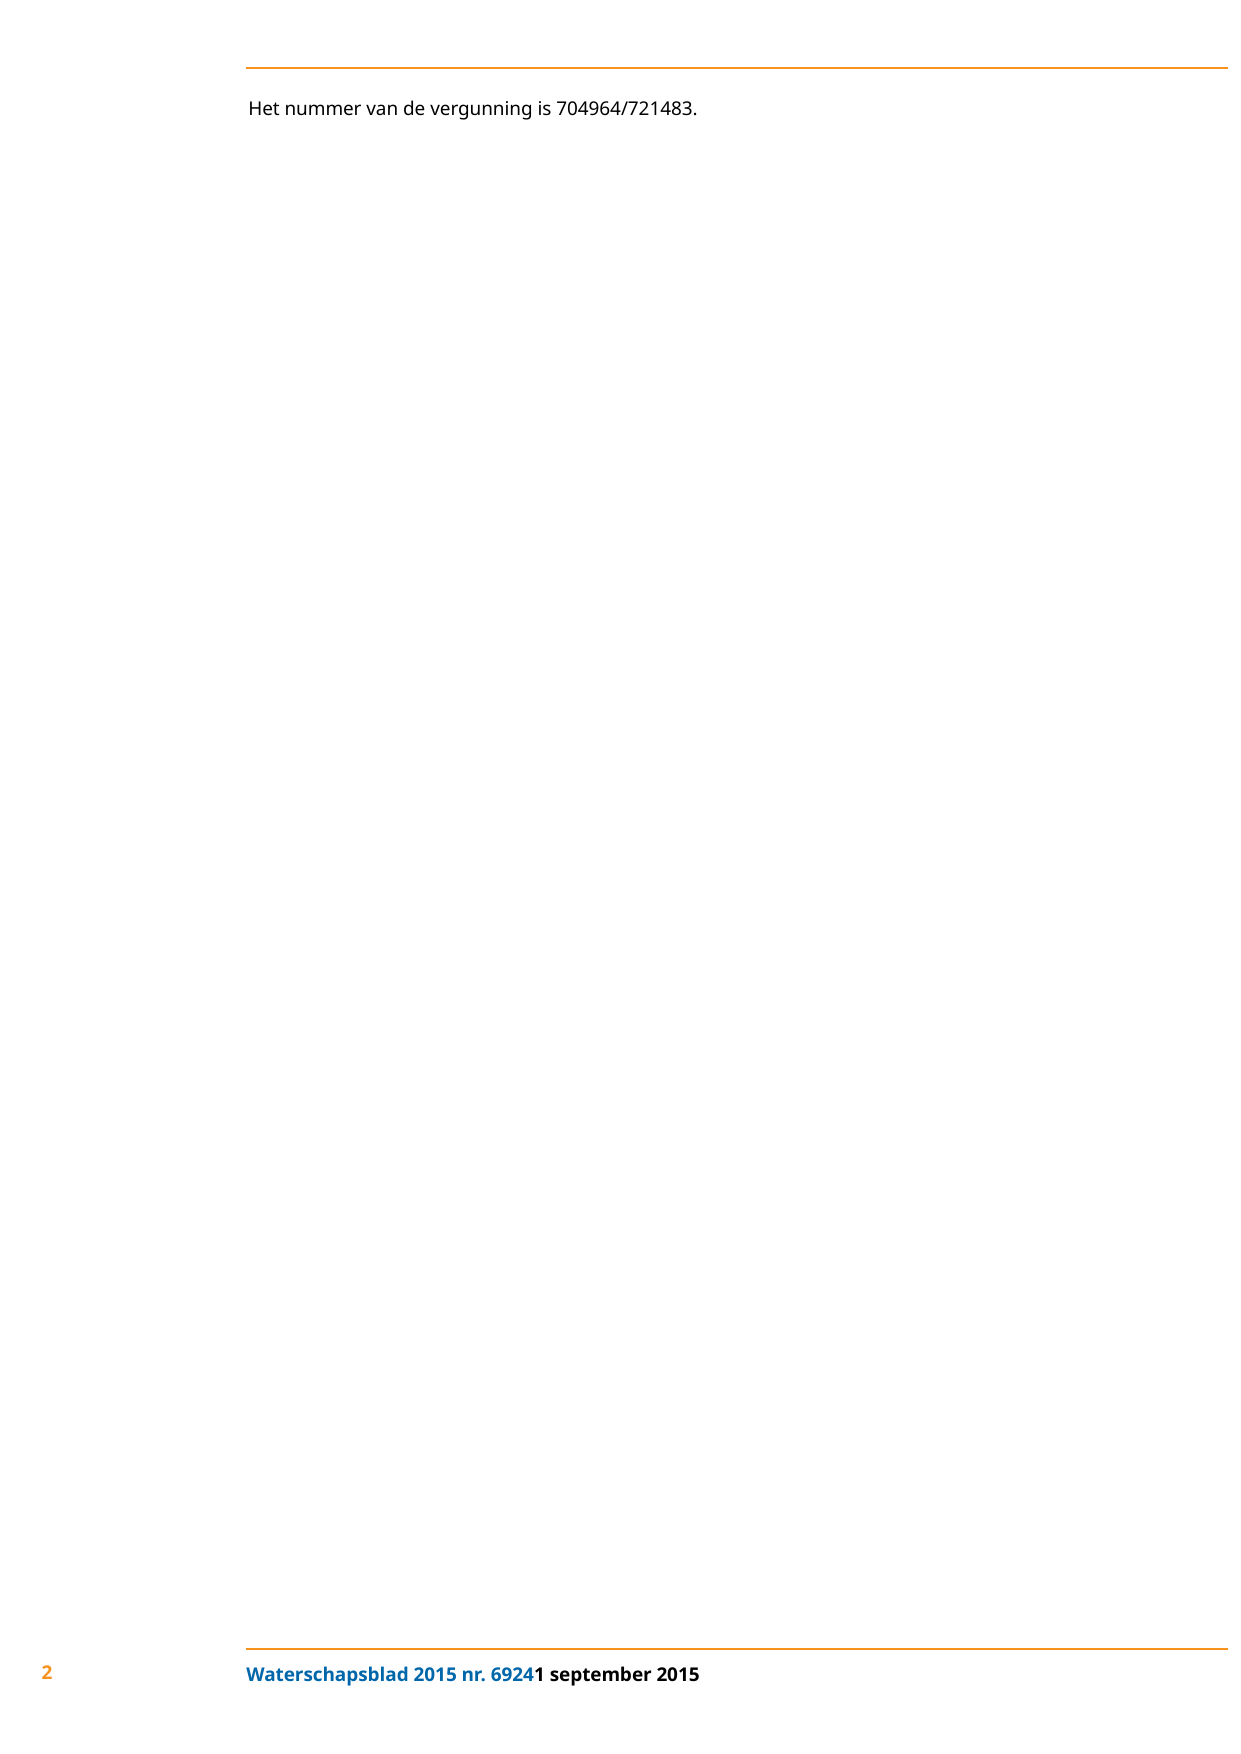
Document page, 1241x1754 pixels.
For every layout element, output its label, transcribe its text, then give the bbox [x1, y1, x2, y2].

text Het nummer van de vergunning is 704964/721483. [248, 95, 1152, 121]
picture [41, 47, 231, 172]
